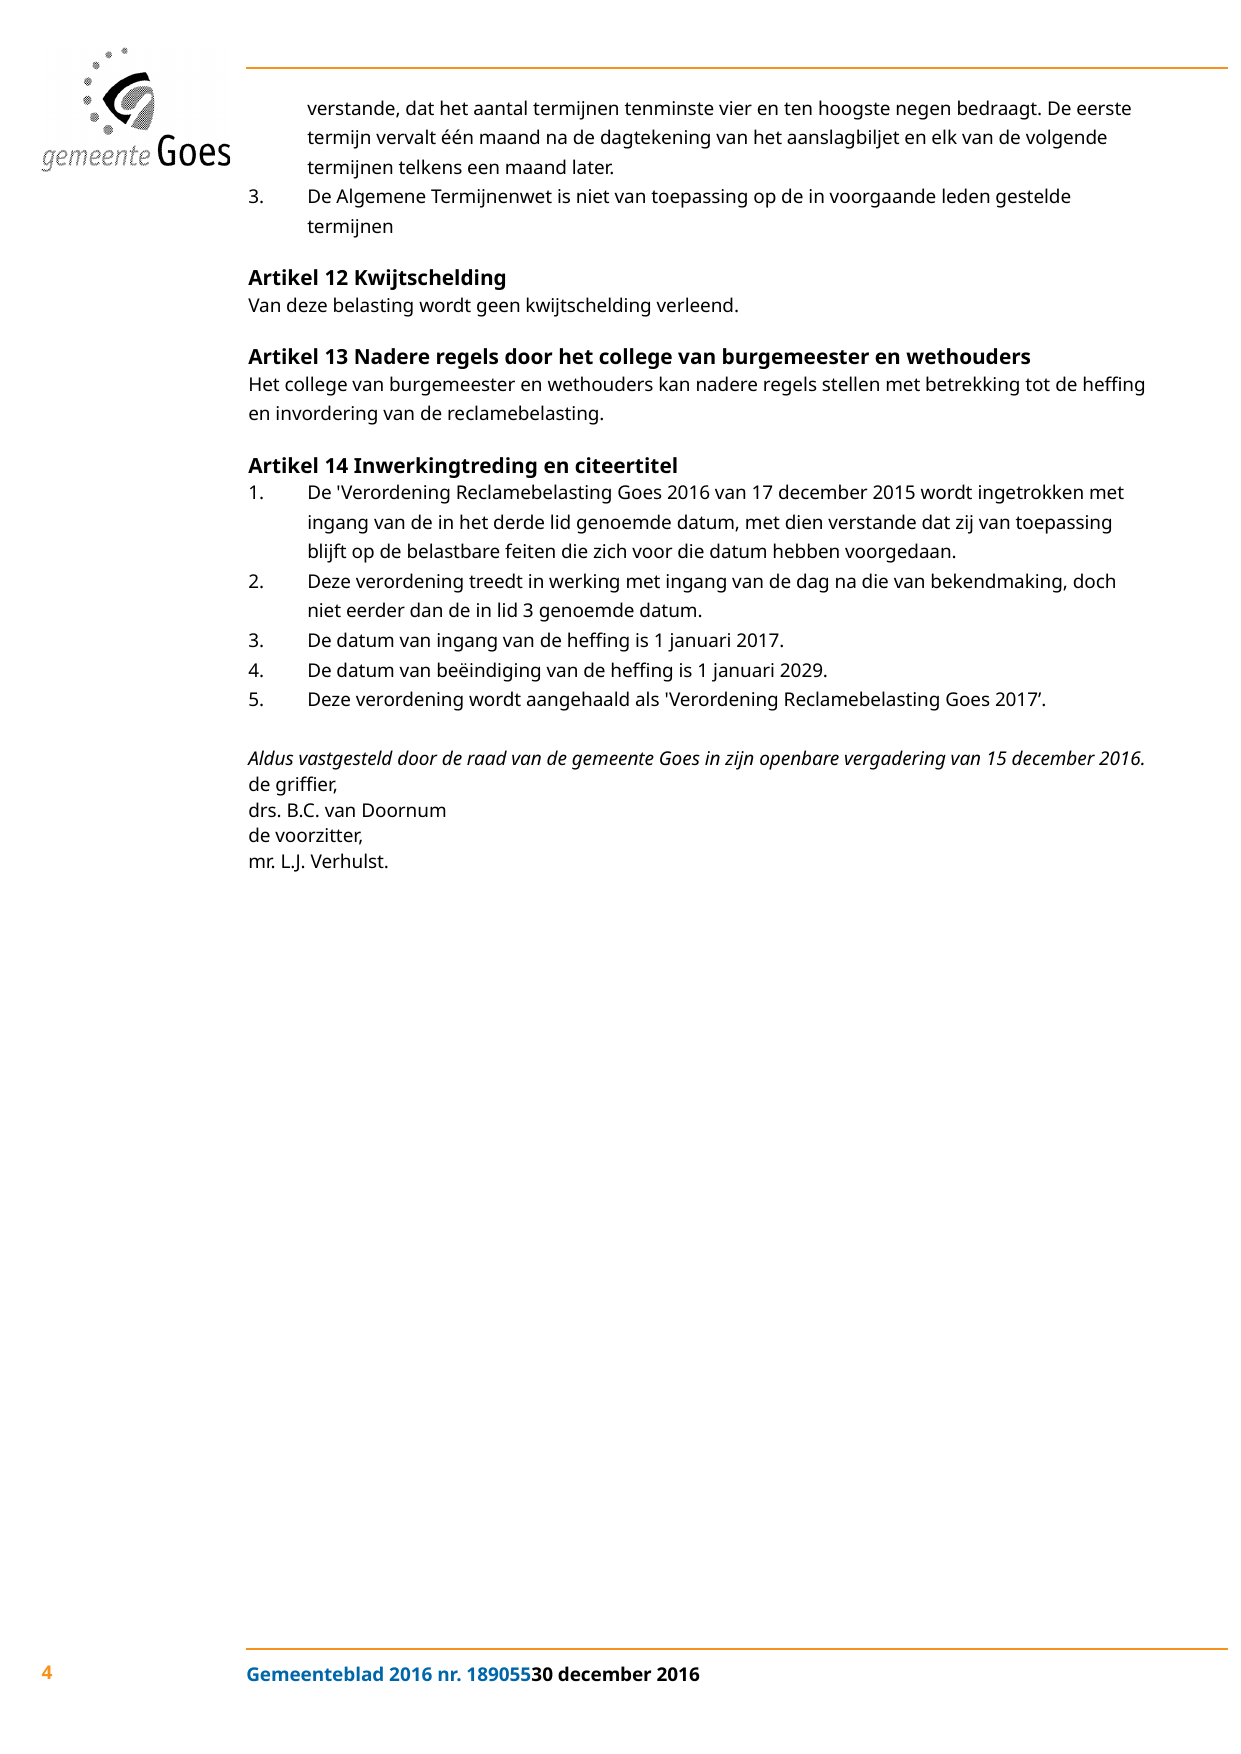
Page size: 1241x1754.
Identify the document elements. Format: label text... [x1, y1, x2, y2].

list verstande, dat het aantal termijnen tenminste vier en ten hoogste negen bedraagt. De eerste termijn vervalt één maand na de dagtekening van het aanslagbiljet en elk van de volgende termijnen telkens een maand later. [248, 95, 1152, 180]
text de voorzitter, [248, 823, 1152, 848]
list De datum van ingang van de heffing is 1 januari 2017. [248, 627, 1152, 653]
text drs. B.C. van Doornum [248, 797, 1152, 823]
text Van deze belasting wordt geen kwijtschelding verleend. [248, 292, 1152, 318]
text Artikel 14 Inwerkingtreding en citeertitel [248, 451, 1152, 479]
text mr. L.J. Verhulst. [248, 848, 1152, 874]
list De 'Verordening Reclamebelasting Goes 2016 van 17 december 2015 wordt ingetrokken met ingang van de in het derde lid genoemde datum, met dien verstande dat zij van toepassing blijft op de belastbare feiten die zich voor die datum hebben voorgedaan. [248, 479, 1152, 564]
text de griffier, [248, 771, 1152, 797]
list De datum van beëindiging van de heffing is 1 januari 2029. [248, 657, 1152, 682]
list Deze verordening wordt aangehaald als 'Verordening Reclamebelasting Goes 2017’. [248, 686, 1152, 712]
list Deze verordening treedt in werking met ingang van de dag na die van bekendmaking, doch niet eerder dan de in lid 3 genoemde datum. [248, 568, 1152, 623]
picture [41, 47, 231, 172]
list De Algemene Termijnenwet is niet van toepassing op de in voorgaande leden gestelde termijnen [248, 183, 1152, 239]
text Artikel 13 Nadere regels door het college van burgemeester en wethouders [248, 342, 1152, 371]
text Artikel 12 Kwijtschelding [248, 263, 1152, 292]
text Aldus vastgesteld door de raad van de gemeente Goes in zijn openbare vergadering van 15 december 2016. [248, 746, 1152, 771]
text Het college van burgemeester en wethouders kan nadere regels stellen met betrekking tot de heffing en invordering van de reclamebelasting. [248, 371, 1152, 426]
